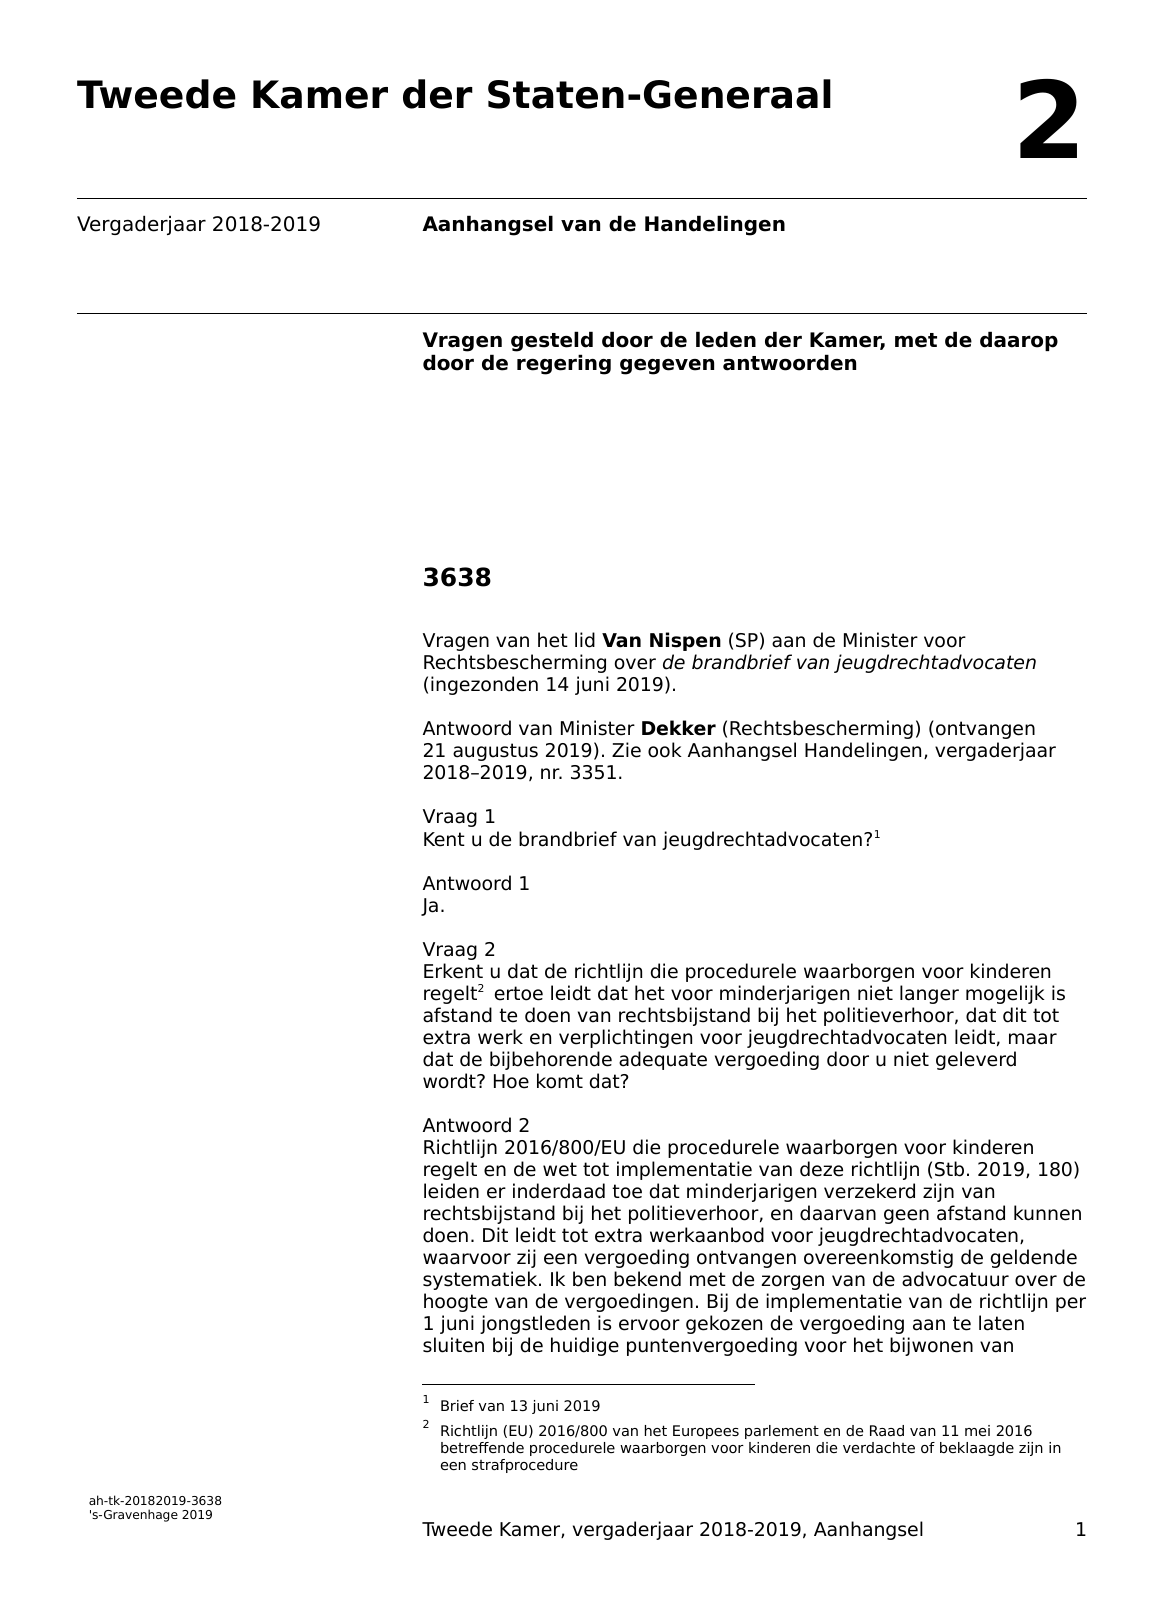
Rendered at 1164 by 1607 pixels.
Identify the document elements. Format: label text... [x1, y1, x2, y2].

text Ja. [422, 894, 1087, 917]
text 3638 [422, 563, 1087, 592]
table_header Tweede Kamer der Staten-Generaal [77, 59, 886, 198]
text Kent u de brandbrief van jeugdrechtadvocaten? [422, 828, 1087, 850]
text Antwoord 1 [422, 873, 1087, 894]
text Vragen van het lid Van Nispen (SP) aan de Minister voor Rechtsbescherming over de brandbrief van jeugdrechtadvocaten (ingezonden 14 juni 2019). [422, 630, 1087, 696]
text Vraag 2 [422, 939, 1087, 961]
text Brief van 13 juni 2019 [422, 1393, 1087, 1416]
table_cell Vragen gesteld door de leden der Kamer, met de daarop door de regering gegeven antwoorden [422, 314, 1087, 375]
text Erkent u dat de richtlijn die procedurele waarborgen voor kinderen regelt ertoe leidt dat het voor minderjarigen niet langer mogelijk is afstand te doen van rechtsbijstand bij het politieverhoor, dat dit tot extra werk en verplichtingen voor jeugdrechtadvocaten leidt, maar dat de bijbehorende adequate vergoeding door u niet geleverd wordt? Hoe komt dat? [422, 961, 1087, 1093]
table_cell Vergaderjaar 2018-2019 [77, 199, 422, 313]
text Vraag 1 [422, 806, 1087, 828]
text ah-tk-20182019-3638 [88, 1494, 323, 1508]
table_header 2 [886, 59, 1087, 198]
table_cell Aanhangsel van de Handelingen [422, 199, 1087, 313]
table_cell [77, 314, 422, 375]
text Richtlijn 2016/800/EU die procedurele waarborgen voor kinderen regelt en de wet tot implementatie van deze richtlijn (Stb. 2019, 180) leiden er inderdaad toe dat minderjarigen verzekerd zijn van rechtsbijstand bij het politieverhoor, en daarvan geen afstand kunnen doen. Dit leidt tot extra werkaanbod voor jeugdrechtadvocaten, waarvoor zij een vergoeding ontvangen overeenkomstig de geldende systematiek. Ik ben bekend met de zorgen van de advocatuur over de hoogte van de vergoedingen. Bij de implementatie van de richtlijn per 1 juni jongstleden is ervoor gekozen de vergoeding aan te laten sluiten bij de huidige puntenvergoeding voor het bijwonen van [422, 1137, 1087, 1357]
text Richtlijn (EU) 2016/800 van het Europees parlement en de Raad van 11 mei 2016 betreffende procedurele waarborgen voor kinderen die verdachte of beklaagde zijn in een strafprocedure [422, 1418, 1087, 1474]
text 's-Gravenhage 2019 [88, 1508, 323, 1522]
text Antwoord van Minister Dekker (Rechtsbescherming) (ontvangen 21 augustus 2019). Zie ook Aanhangsel Handelingen, vergaderjaar 2018–2019, nr. 3351. [422, 718, 1087, 784]
text Antwoord 2 [422, 1115, 1087, 1137]
